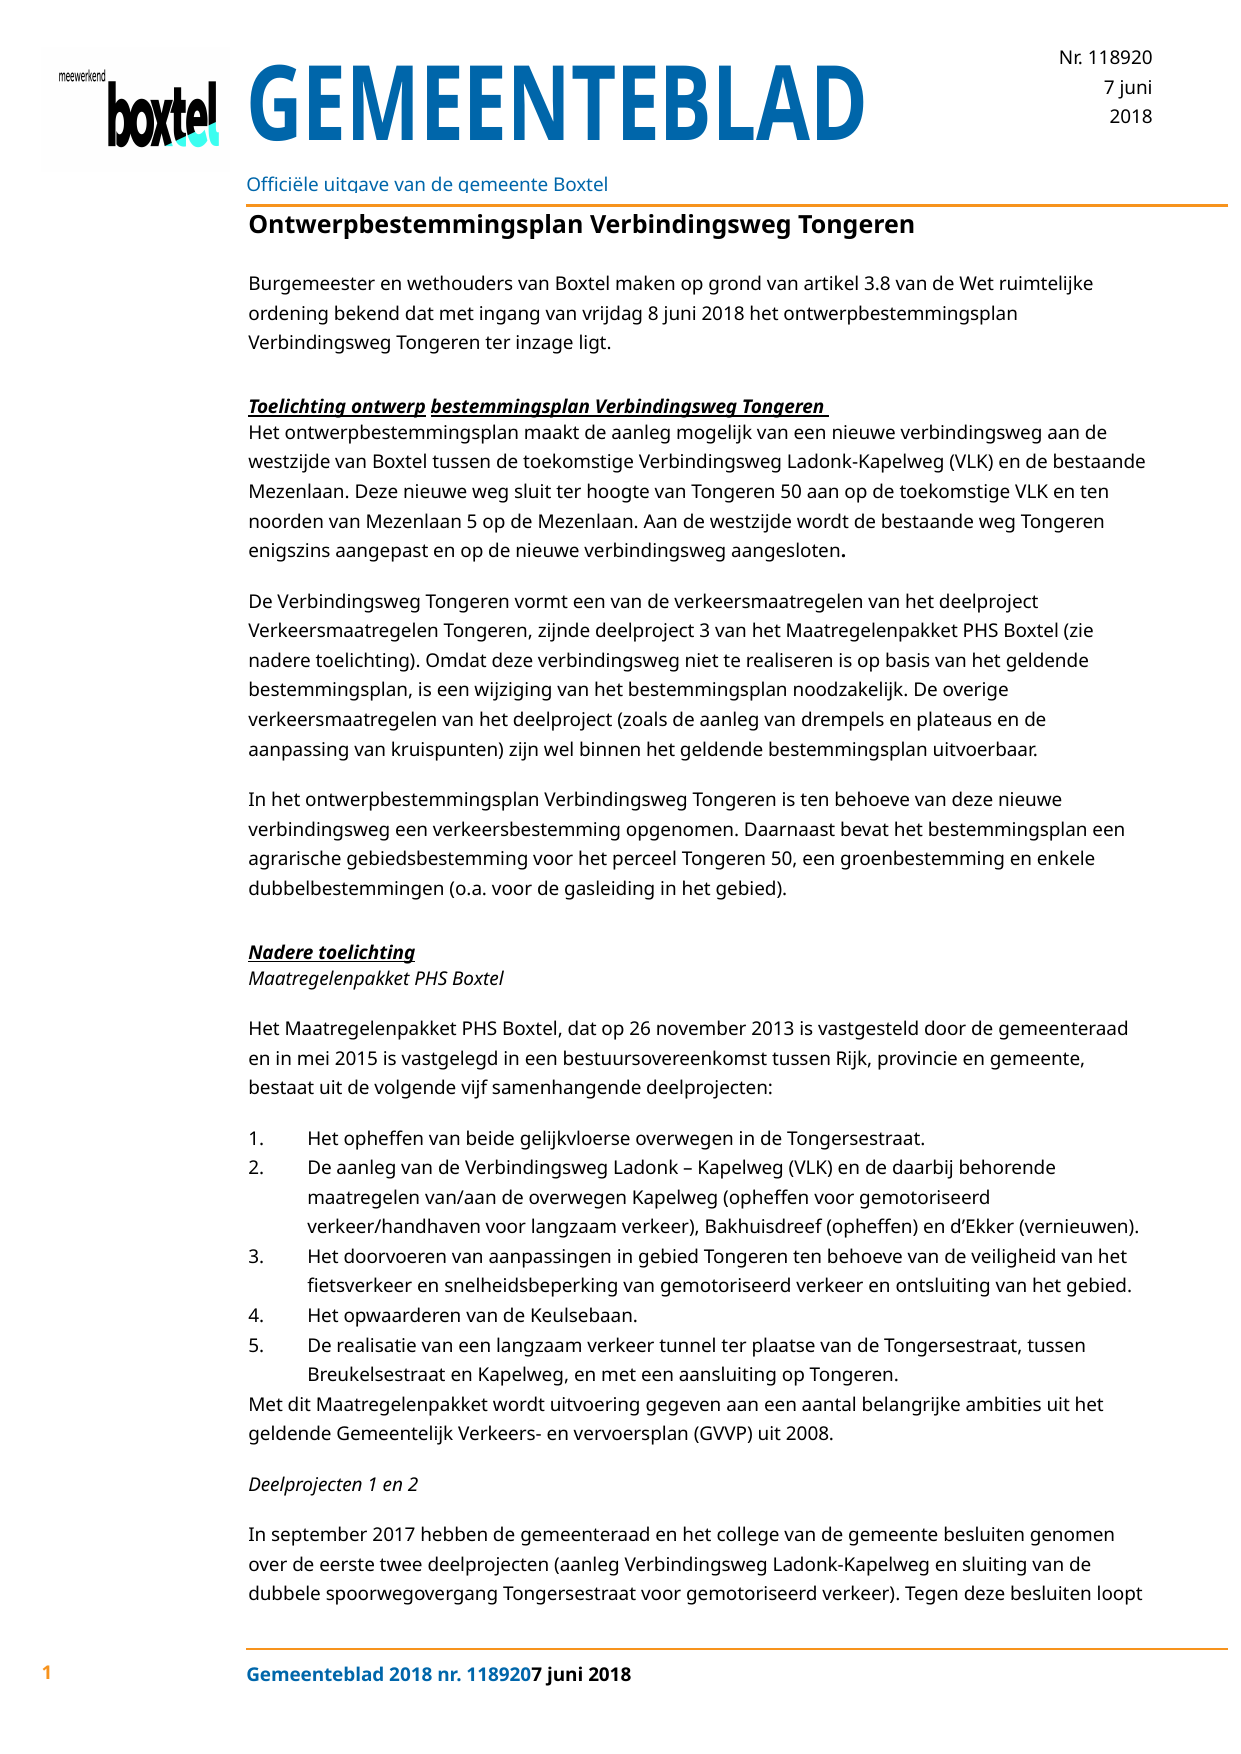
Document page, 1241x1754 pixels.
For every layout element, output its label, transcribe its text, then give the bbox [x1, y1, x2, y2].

list De realisatie van een langzaam verkeer tunnel ter plaatse van de Tongersestraat, tussen Breukelsestraat en Kapelweg, en met een aansluiting op Tongeren. [248, 1332, 1152, 1387]
text De Verbindingsweg Tongeren vormt een van de verkeersmaatregelen van het deelproject Verkeersmaatregelen Tongeren, zijnde deelproject 3 van het Maatregelenpakket PHS Boxtel (zie nadere toelichting). Omdat deze verbindingsweg niet te realiseren is op basis van het geldende bestemmingsplan, is een wijziging van het bestemmingsplan noodzakelijk. De overige verkeersmaatregelen van het deelproject (zoals de aanleg van drempels en plateaus en de aanpassing van kruispunten) zijn wel binnen het geldende bestemmingsplan uitvoerbaar. [248, 588, 1152, 762]
text Ontwerpbestemmingsplan Verbindingsweg Tongeren [248, 207, 1152, 241]
text Burgemeester en wethouders van Boxtel maken op grond van artikel 3.8 van de Wet ruimtelijke ordening bekend dat met ingang van vrijdag 8 juni 2018 het ontwerpbestemmingsplan Verbindingsweg Tongeren ter inzage ligt. [248, 270, 1152, 355]
list Het doorvoeren van aanpassingen in gebied Tongeren ten behoeve van de veiligheid van het fietsverkeer en snelheidsbeperking van gemotoriseerd verkeer en ontsluiting van het gebied. [248, 1243, 1152, 1298]
text Maatregelenpakket PHS Boxtel [248, 965, 1152, 990]
text Nadere toelichting [248, 939, 1152, 965]
list Het opheffen van beide gelijkvloerse overwegen in de Tongersestraat. [248, 1125, 1152, 1150]
text In september 2017 hebben de gemeenteraad en het college van de gemeente besluiten genomen over de eerste twee deelprojecten (aanleg Verbindingsweg Ladonk-Kapelweg en sluiting van de dubbele spoorwegovergang Tongersestraat voor gemotoriseerd verkeer). Tegen deze besluiten loopt [248, 1521, 1152, 1606]
text Toelichting ontwerp bestemmingsplan Verbindingsweg Tongeren [248, 393, 1152, 419]
list Het opwaarderen van de Keulsebaan. [248, 1302, 1152, 1328]
picture [41, 47, 231, 172]
text Het ontwerpbestemmingsplan maakt de aanleg mogelijk van een nieuwe verbindingsweg aan de westzijde van Boxtel tussen de toekomstige Verbindingsweg Ladonk-Kapelweg (VLK) en de bestaande Mezenlaan. Deze nieuwe weg sluit ter hoogte van Tongeren 50 aan op de toekomstige VLK en ten noorden van Mezenlaan 5 op de Mezenlaan. Aan de westzijde wordt de bestaande weg Tongeren enigszins aangepast en op de nieuwe verbindingsweg aangesloten. [248, 419, 1152, 563]
text Met dit Maatregelenpakket wordt uitvoering gegeven aan een aantal belangrijke ambities uit het geldende Gemeentelijk Verkeers- en vervoersplan (GVVP) uit 2008. [248, 1391, 1152, 1446]
text In het ontwerpbestemmingsplan Verbindingsweg Tongeren is ten behoeve van deze nieuwe verbindingsweg een verkeersbestemming opgenomen. Daarnaast bevat het bestemmingsplan een agrarische gebiedsbestemming voor het perceel Tongeren 50, een groenbestemming en enkele dubbelbestemmingen (o.a. voor de gasleiding in het gebied). [248, 786, 1152, 901]
text Deelprojecten 1 en 2 [248, 1471, 1152, 1497]
text Het Maatregelenpakket PHS Boxtel, dat op 26 november 2013 is vastgesteld door de gemeenteraad en in mei 2015 is vastgelegd in een bestuursovereenkomst tussen Rijk, provincie en gemeente, bestaat uit de volgende vijf samenhangende deelprojecten: [248, 1015, 1152, 1100]
list De aanleg van de Verbindingsweg Ladonk – Kapelweg (VLK) en de daarbij behorende maatregelen van/aan de overwegen Kapelweg (opheffen voor gemotoriseerd verkeer/handhaven voor langzaam verkeer), Bakhuisdreef (opheffen) en d’Ekker (vernieuwen). [248, 1154, 1152, 1239]
